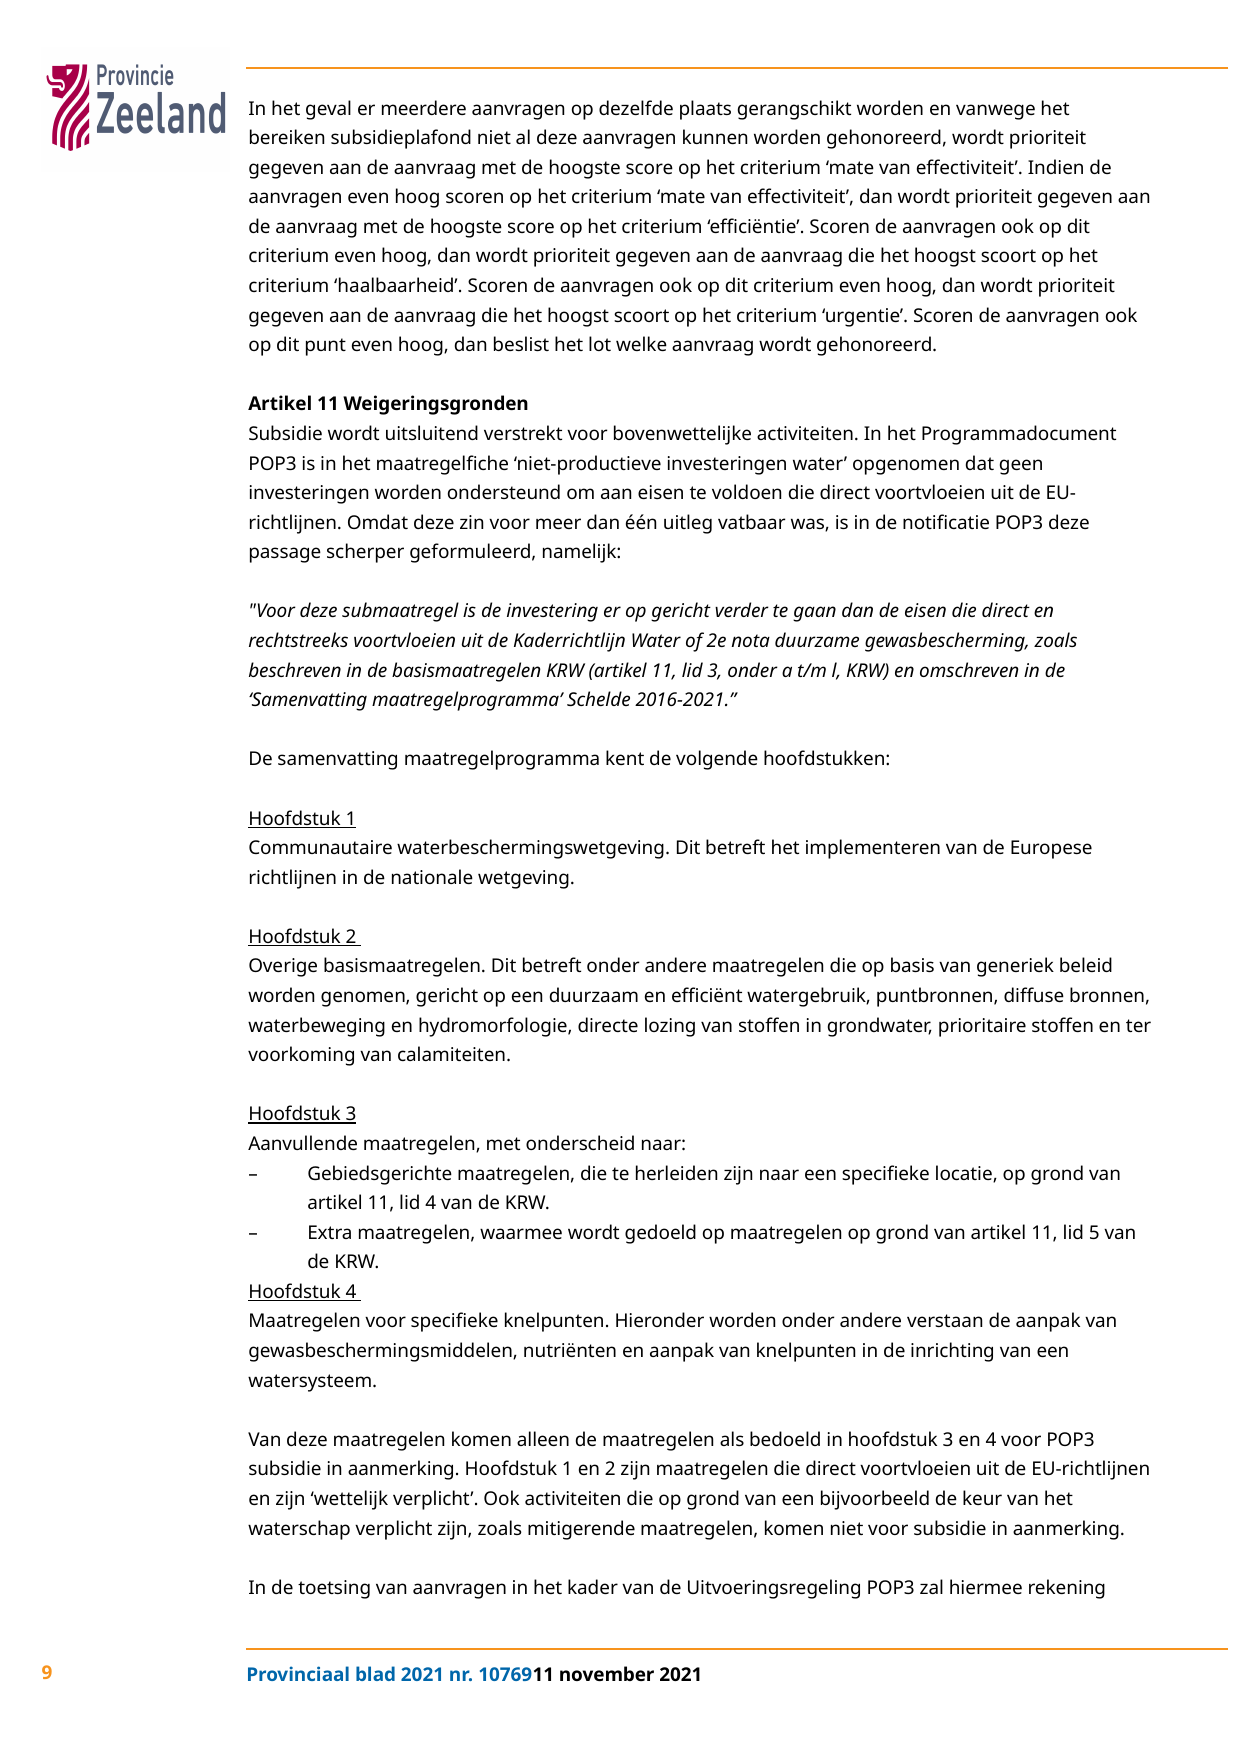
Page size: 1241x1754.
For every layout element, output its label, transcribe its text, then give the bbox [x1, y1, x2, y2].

text Aanvullende maatregelen, met onderscheid naar: [248, 1130, 1152, 1156]
text Maatregelen voor specifieke knelpunten. Hieronder worden onder andere verstaan de aanpak van gewasbeschermingsmiddelen, nutriënten en aanpak van knelpunten in de inrichting van een watersysteem. [248, 1308, 1152, 1393]
text Subsidie wordt uitsluitend verstrekt voor bovenwettelijke activiteiten. In het Programmadocument POP3 is in het maatregelfiche ‘niet-productieve investeringen water’ opgenomen dat geen investeringen worden ondersteund om aan eisen te voldoen die direct voortvloeien uit de EU-richtlijnen. Omdat deze zin voor meer dan één uitleg vatbaar was, is in de notificatie POP3 deze passage scherper geformuleerd, namelijk: [248, 420, 1152, 564]
text "Voor deze submaatregel is de investering er op gericht verder te gaan dan de eisen die direct en rechtstreeks voortvloeien uit de Kaderrichtlijn Water of 2e nota duurzame gewasbescherming, zoals beschreven in de basismaatregelen KRW (artikel 11, lid 3, onder a t/m l, KRW) en omschreven in de ‘Samenvatting maatregelprogramma’ Schelde 2016-2021.” [248, 598, 1152, 712]
text Van deze maatregelen komen alleen de maatregelen als bedoeld in hoofdstuk 3 en 4 voor POP3 subsidie in aanmerking. Hoofdstuk 1 en 2 zijn maatregelen die direct voortvloeien uit de EU-richtlijnen en zijn ‘wettelijk verplicht’. Ook activiteiten die op grond van een bijvoorbeeld de keur van het waterschap verplicht zijn, zoals mitigerende maatregelen, komen niet voor subsidie in aanmerking. [248, 1426, 1152, 1541]
text De samenvatting maatregelprogramma kent de volgende hoofdstukken: [248, 746, 1152, 771]
picture [41, 47, 231, 172]
text Hoofdstuk 2 [248, 923, 1152, 949]
text Hoofdstuk 3 [248, 1101, 1152, 1126]
text Hoofdstuk 1 [248, 805, 1152, 831]
list Extra maatregelen, waarmee wordt gedoeld op maatregelen op grond van artikel 11, lid 5 van de KRW. [248, 1219, 1152, 1274]
text Communautaire waterbeschermingswetgeving. Dit betreft het implementeren van de Europese richtlijnen in de nationale wetgeving. [248, 834, 1152, 890]
text Overige basismaatregelen. Dit betreft onder andere maatregelen die op basis van generiek beleid worden genomen, gericht op een duurzaam en efficiënt watergebruik, puntbronnen, diffuse bronnen, waterbeweging en hydromorfologie, directe lozing van stoffen in grondwater, prioritaire stoffen en ter voorkoming van calamiteiten. [248, 953, 1152, 1067]
text Hoofdstuk 4 [248, 1278, 1152, 1304]
text In het geval er meerdere aanvragen op dezelfde plaats gerangschikt worden en vanwege het bereiken subsidieplafond niet al deze aanvragen kunnen worden gehonoreerd, wordt prioriteit gegeven aan de aanvraag met de hoogste score op het criterium ‘mate van effectiviteit’. Indien de aanvragen even hoog scoren op het criterium ‘mate van effectiviteit’, dan wordt prioriteit gegeven aan de aanvraag met de hoogste score op het criterium ‘efficiëntie’. Scoren de aanvragen ook op dit criterium even hoog, dan wordt prioriteit gegeven aan de aanvraag die het hoogst scoort op het criterium ‘haalbaarheid’. Scoren de aanvragen ook op dit criterium even hoog, dan wordt prioriteit gegeven aan de aanvraag die het hoogst scoort op het criterium ‘urgentie’. Scoren de aanvragen ook op dit punt even hoog, dan beslist het lot welke aanvraag wordt gehonoreerd. [248, 95, 1152, 357]
text In de toetsing van aanvragen in het kader van de Uitvoeringsregeling POP3 zal hiermee rekening [248, 1574, 1152, 1600]
list Gebiedsgerichte maatregelen, die te herleiden zijn naar een specifieke locatie, op grond van artikel 11, lid 4 van de KRW. [248, 1160, 1152, 1215]
text Artikel 11 Weigeringsgronden [248, 391, 1152, 416]
